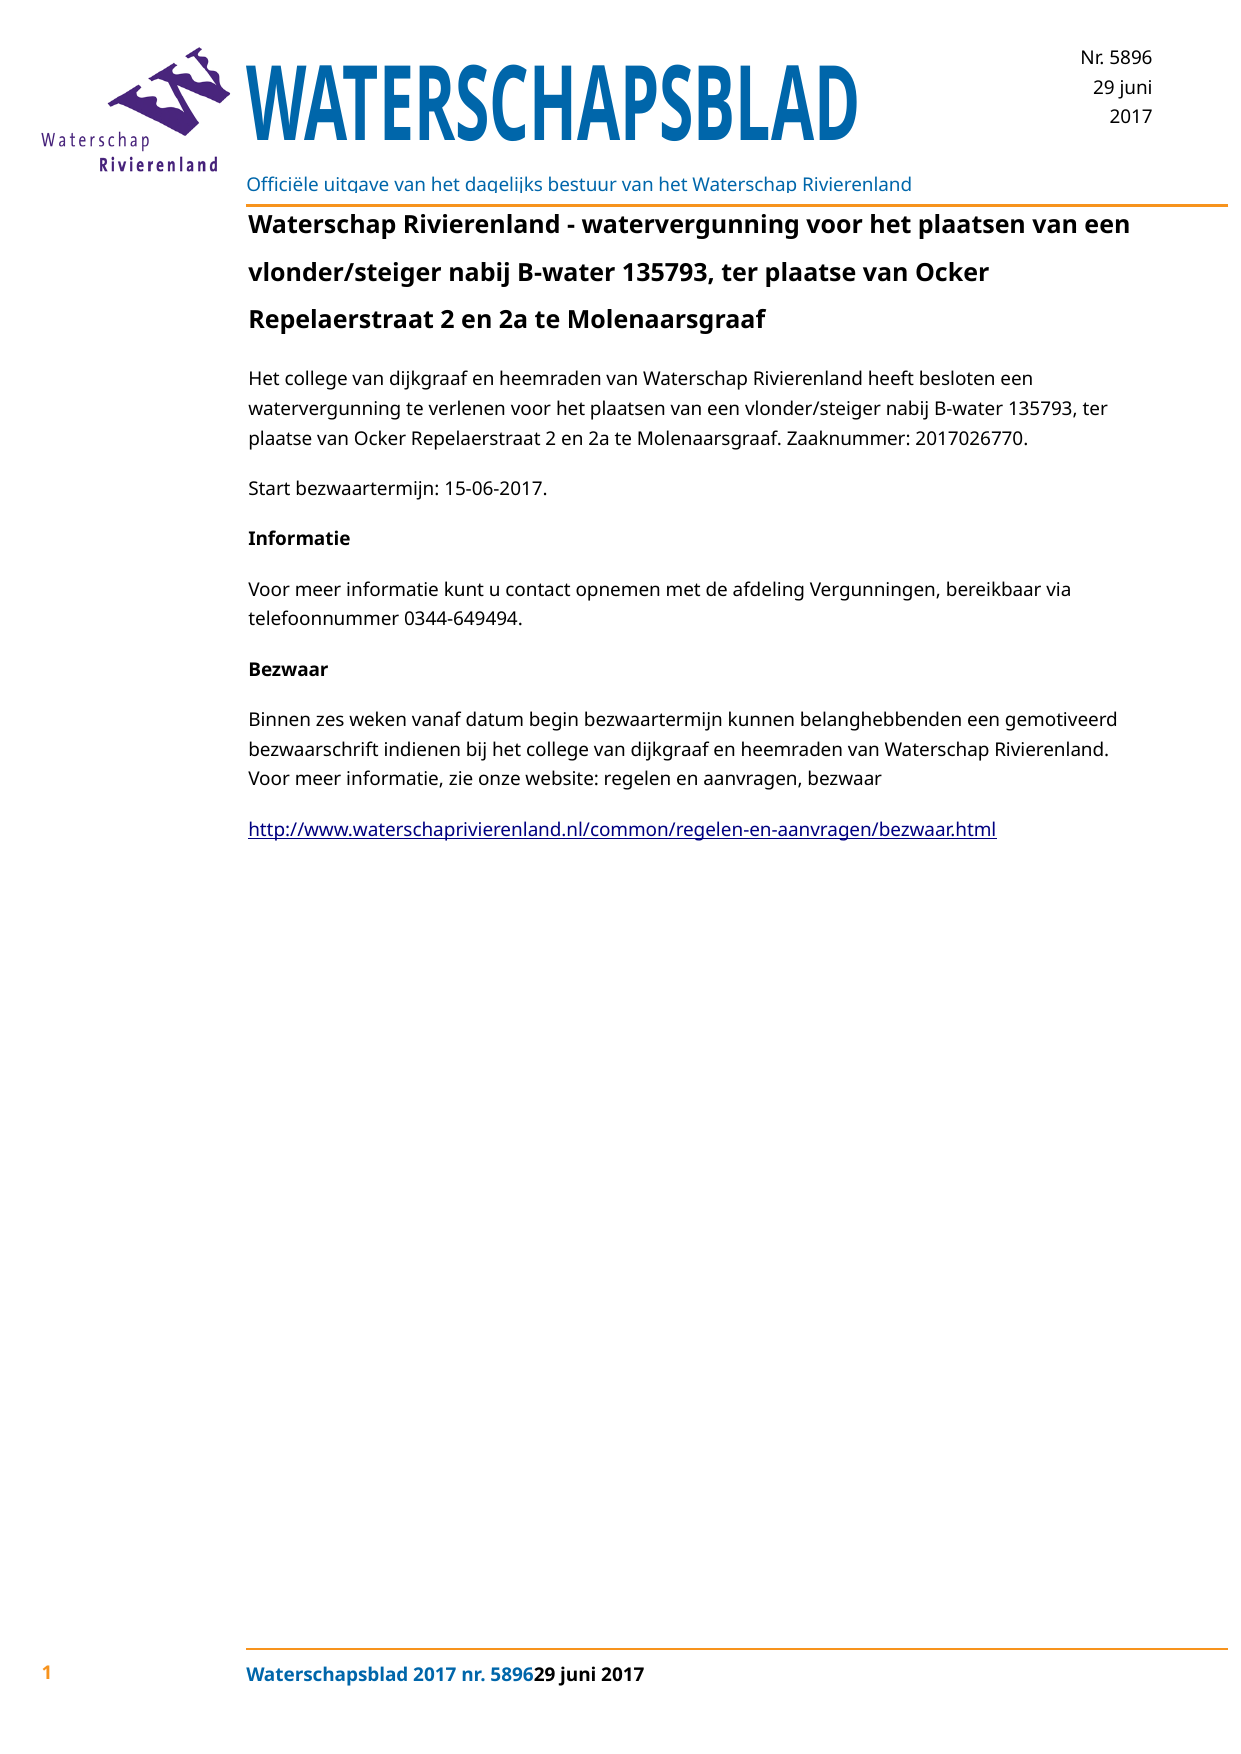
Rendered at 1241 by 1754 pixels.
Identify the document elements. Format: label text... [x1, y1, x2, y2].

text Informatie [248, 526, 1152, 551]
text Het college van dijkgraaf en heemraden van Waterschap Rivierenland heeft besloten een watervergunning te verlenen voor het plaatsen van een vlonder/steiger nabij B-water 135793, ter plaatse van Ocker Repelaerstraat 2 en 2a te Molenaarsgraaf. Zaaknummer: 2017026770. [248, 366, 1152, 450]
text http://www.waterschaprivierenland.nl/common/regelen-en-aanvragen/bezwaar.html [248, 816, 1152, 842]
text Start bezwaartermijn: 15-06-2017. [248, 475, 1152, 501]
text Voor meer informatie kunt u contact opnemen met de afdeling Vergunningen, bereikbaar via telefoonnummer 0344-649494. [248, 576, 1152, 631]
text Binnen zes weken vanaf datum begin bezwaartermijn kunnen belanghebbenden een gemotiveerd bezwaarschrift indienen bij het college van dijkgraaf en heemraden van Waterschap Rivierenland. Voor meer informatie, zie onze website: regelen en aanvragen, bezwaar [248, 706, 1152, 791]
text Bezwaar [248, 656, 1152, 682]
text Waterschap Rivierenland - watervergunning voor het plaatsen van een vlonder/steiger nabij B-water 135793, ter plaatse van Ocker Repelaerstraat 2 en 2a te Molenaarsgraaf [248, 207, 1152, 336]
picture [41, 47, 231, 172]
